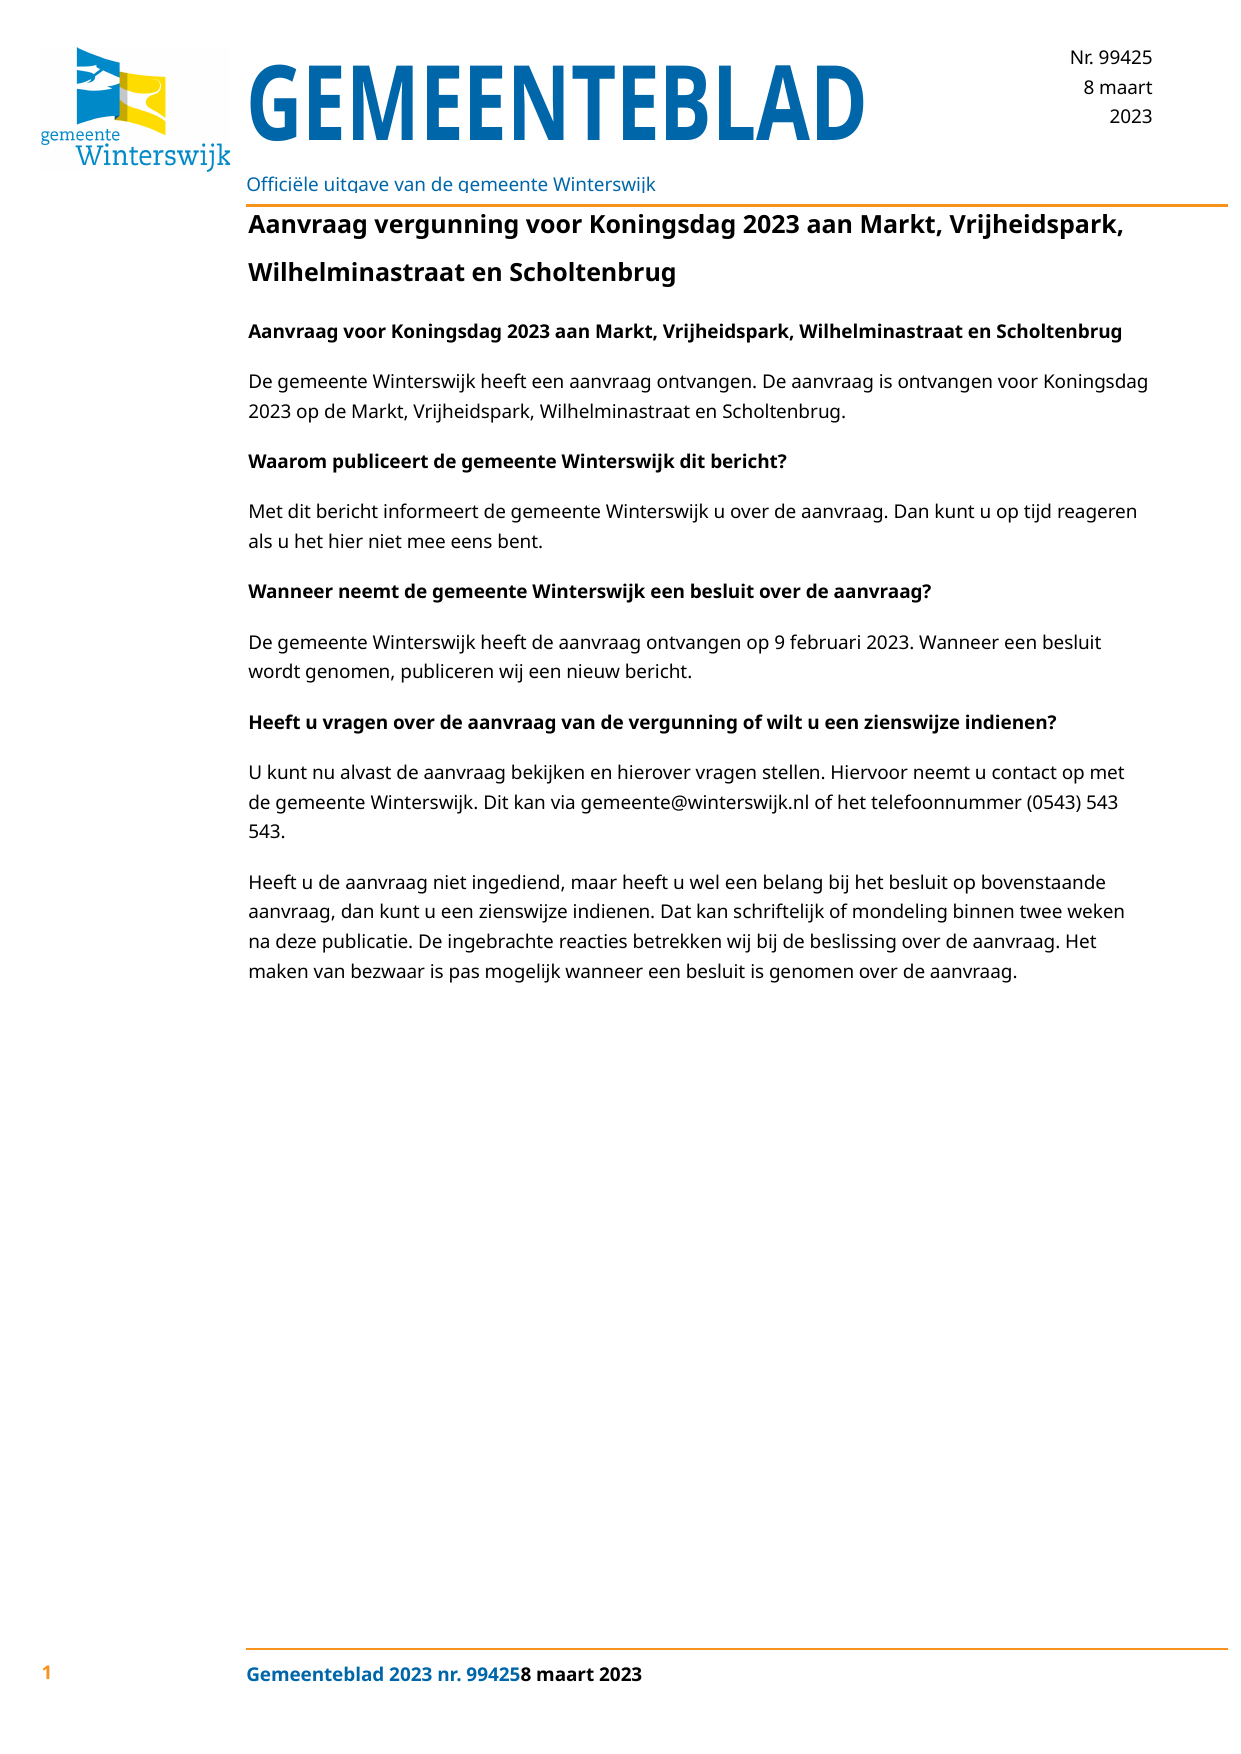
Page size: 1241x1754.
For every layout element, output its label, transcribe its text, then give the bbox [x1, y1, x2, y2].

text Aanvraag vergunning voor Koningsdag 2023 aan Markt, Vrijheidspark, Wilhelminastraat en Scholtenbrug [248, 207, 1152, 288]
text De gemeente Winterswijk heeft een aanvraag ontvangen. De aanvraag is ontvangen voor Koningsdag 2023 op de Markt, Vrijheidspark, Wilhelminastraat en Scholtenbrug. [248, 368, 1152, 424]
picture [41, 47, 231, 172]
text Wanneer neemt de gemeente Winterswijk een besluit over de aanvraag? [248, 579, 1152, 604]
text Aanvraag voor Koningsdag 2023 aan Markt, Vrijheidspark, Wilhelminastraat en Scholtenbrug [248, 318, 1152, 344]
picture [225, 153, 231, 162]
text Heeft u vragen over de aanvraag van de vergunning of wilt u een zienswijze indienen? [248, 709, 1152, 735]
text U kunt nu alvast de aanvraag bekijken en hierover vragen stellen. Hiervoor neemt u contact op met de gemeente Winterswijk. Dit kan via gemeente@winterswijk.nl of het telefoonnummer (0543) 543 543. [248, 759, 1152, 844]
text Met dit bericht informeert de gemeente Winterswijk u over de aanvraag. Dan kunt u op tijd reageren als u het hier niet mee eens bent. [248, 499, 1152, 554]
text De gemeente Winterswijk heeft de aanvraag ontvangen op 9 februari 2023. Wanneer een besluit wordt genomen, publiceren wij een nieuw bericht. [248, 629, 1152, 684]
text Heeft u de aanvraag niet ingediend, maar heeft u wel een belang bij het besluit op bovenstaande aanvraag, dan kunt u een zienswijze indienen. Dat kan schriftelijk of mondeling binnen twee weken na deze publicatie. De ingebrachte reacties betrekken wij bij de beslissing over de aanvraag. Het maken van bezwaar is pas mogelijk wanneer een besluit is genomen over de aanvraag. [248, 869, 1152, 984]
text Waarom publiceert de gemeente Winterswijk dit bericht? [248, 448, 1152, 474]
